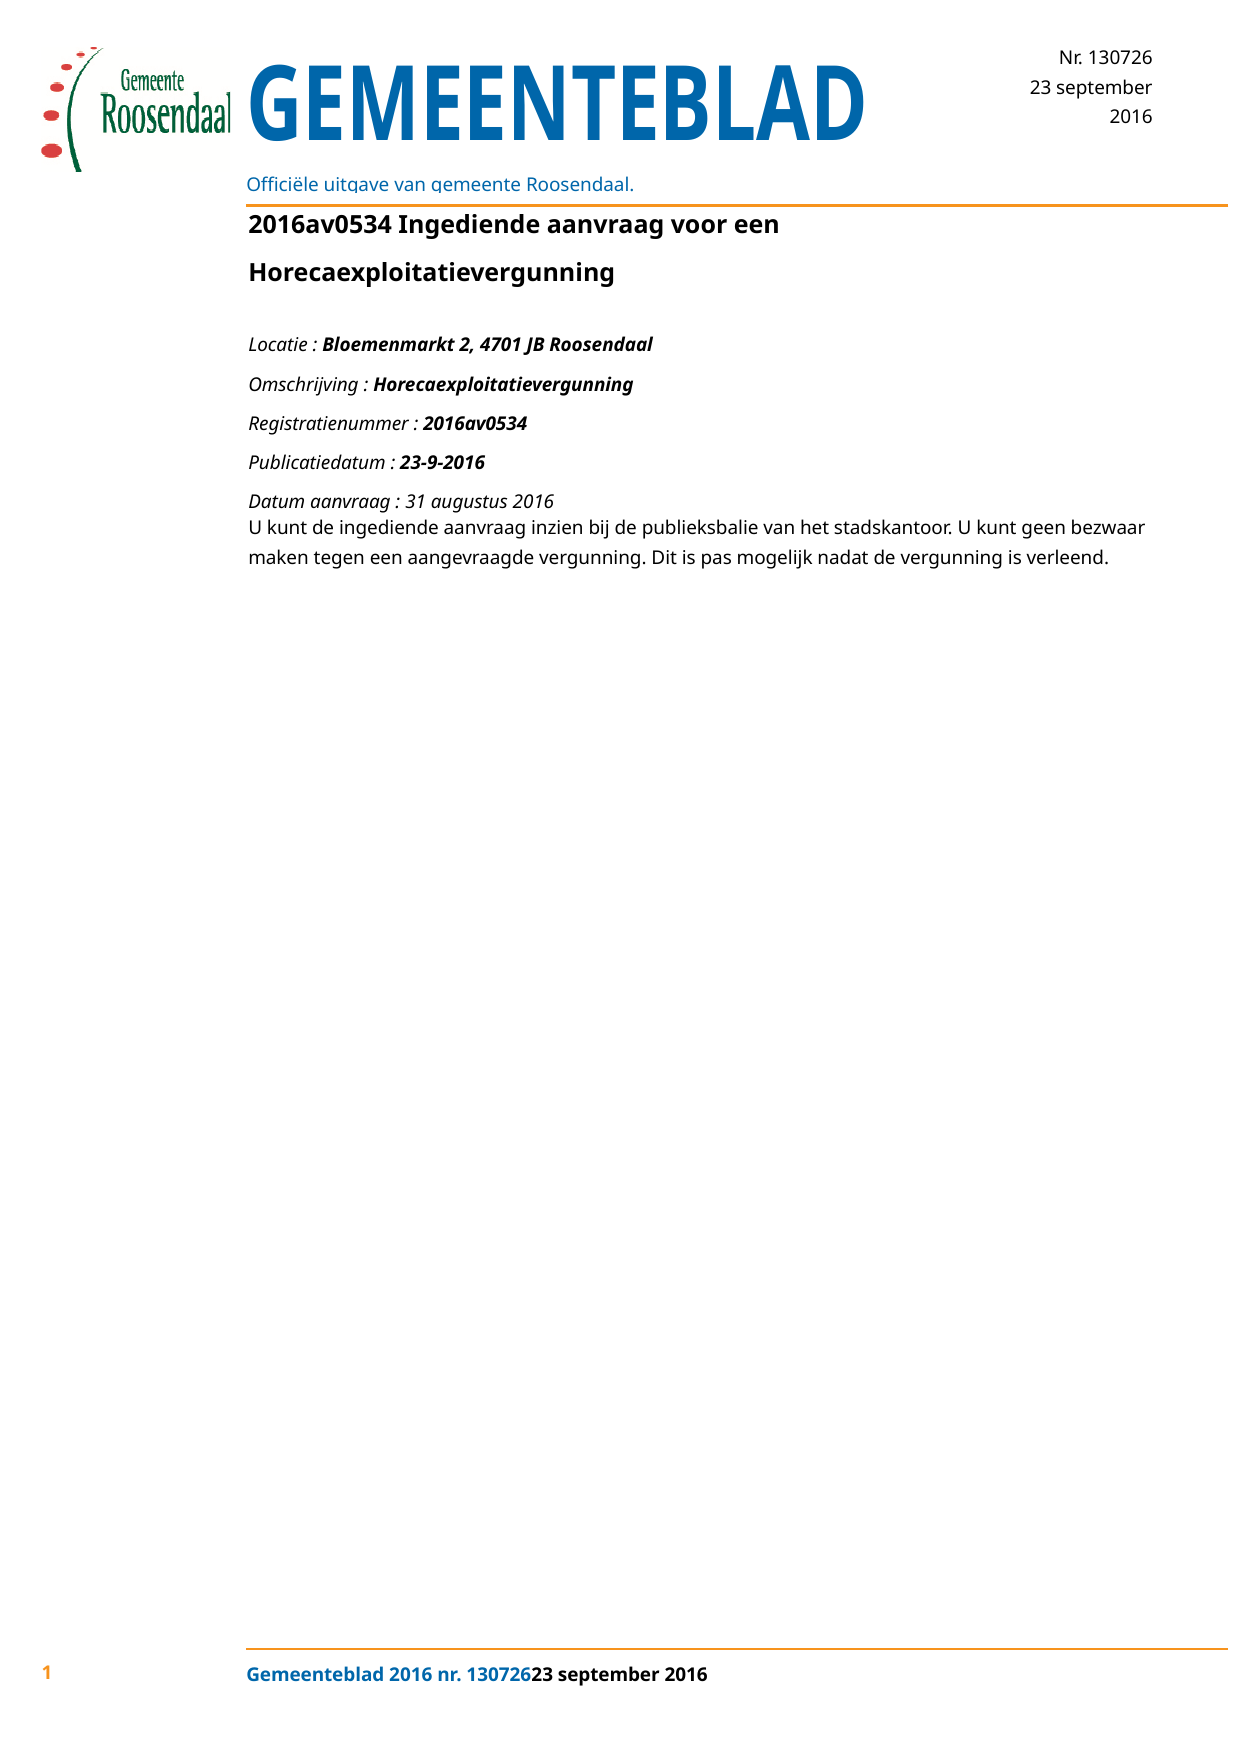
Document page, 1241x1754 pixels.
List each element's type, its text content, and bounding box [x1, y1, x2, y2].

text 2016av0534 Ingediende aanvraag voor een Horecaexploitatievergunning [248, 207, 1152, 288]
text Locatie : Bloemenmarkt 2, 4701 JB Roosendaal [248, 331, 1152, 357]
text Publicatiedatum : 23-9-2016 [248, 449, 1152, 475]
text Datum aanvraag : 31 augustus 2016 [248, 488, 1152, 514]
text Registratienummer : 2016av0534 [248, 410, 1152, 436]
text Omschrijving : Horecaexploitatievergunning [248, 371, 1152, 396]
text U kunt de ingediende aanvraag inzien bij de publieksbalie van het stadskantoor. U kunt geen bezwaar maken tegen een aangevraagde vergunning. Dit is pas mogelijk nadat de vergunning is verleend. [248, 514, 1152, 569]
picture [41, 47, 231, 172]
